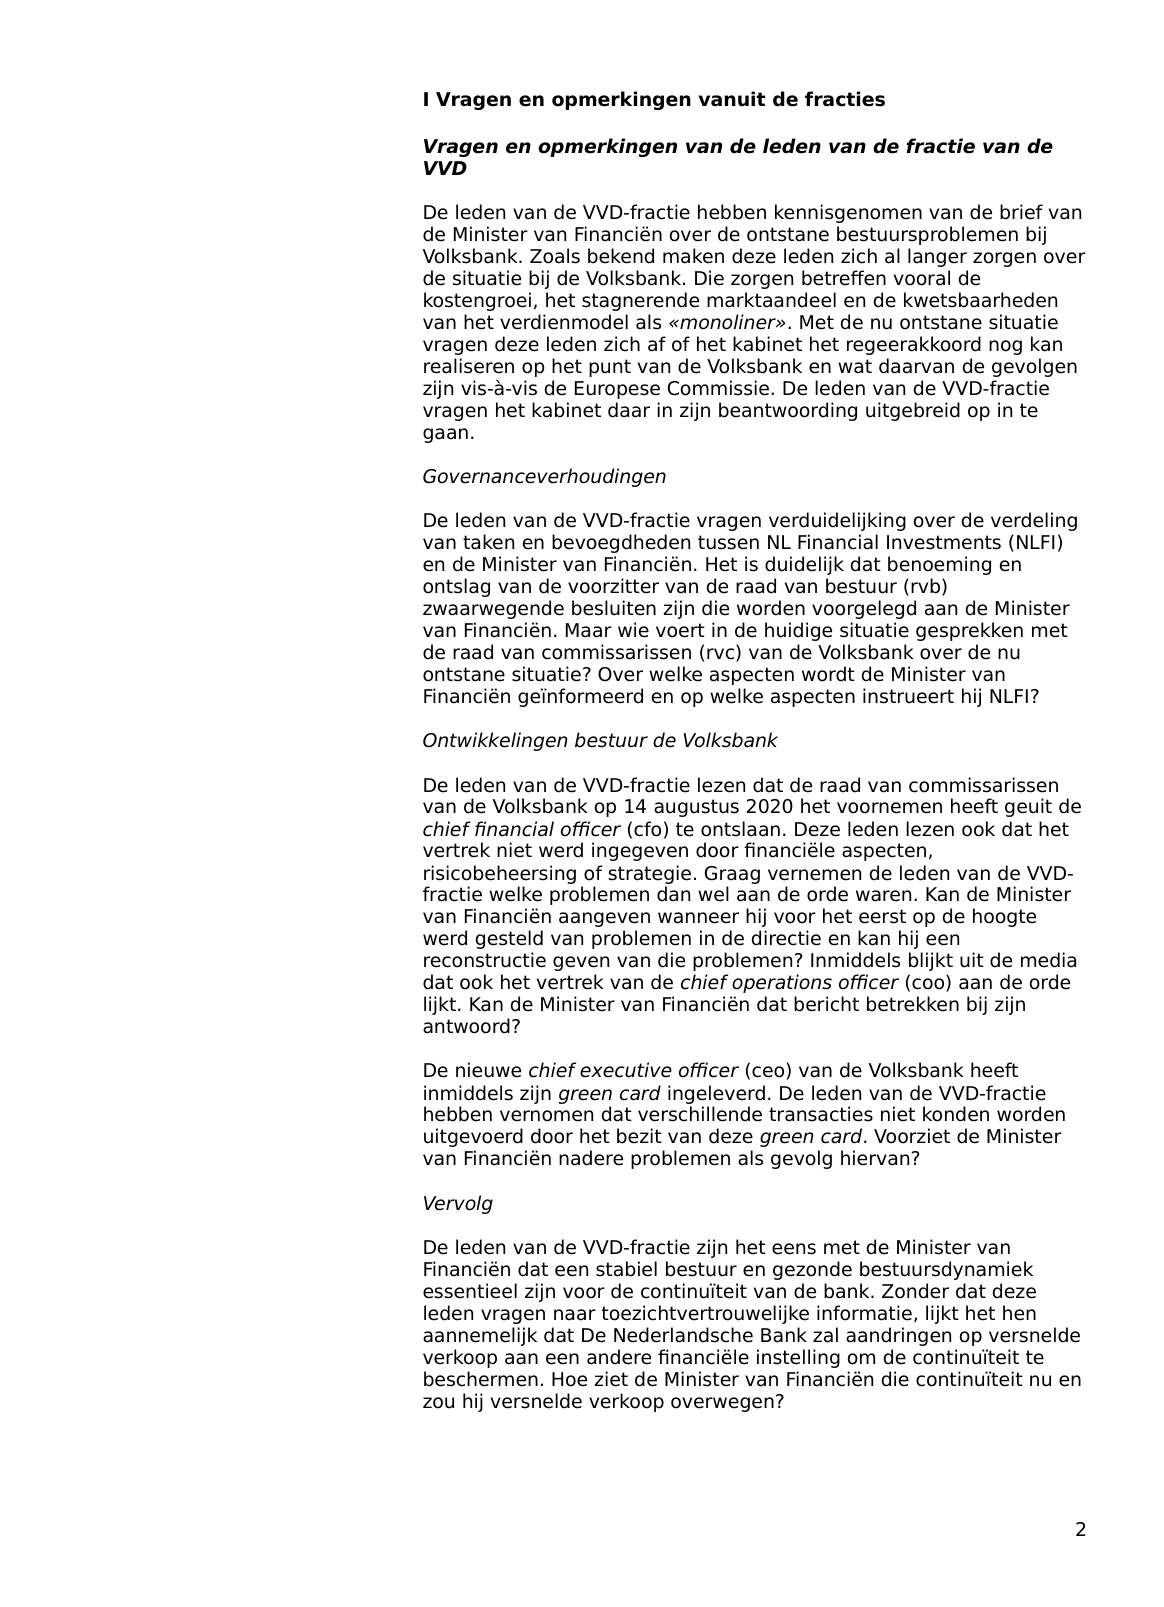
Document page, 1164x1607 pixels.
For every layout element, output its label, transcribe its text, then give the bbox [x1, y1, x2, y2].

text De leden van de VVD-fractie vragen verduidelijking over de verdeling van taken en bevoegdheden tussen NL Financial Investments (NLFI) en de Minister van Financiën. Het is duidelijk dat benoeming en ontslag van de voorzitter van de raad van bestuur (rvb) zwaarwegende besluiten zijn die worden voorgelegd aan de Minister van Financiën. Maar wie voert in de huidige situatie gesprekken met de raad van commissarissen (rvc) van de Volksbank over de nu ontstane situatie? Over welke aspecten wordt de Minister van Financiën geïnformeerd en op welke aspecten instrueert hij NLFI? [422, 510, 1087, 708]
text De leden van de VVD-fractie lezen dat de raad van commissarissen van de Volksbank op 14 augustus 2020 het voornemen heeft geuit de chief financial officer (cfo) te ontslaan. Deze leden lezen ook dat het vertrek niet werd ingegeven door financiële aspecten, risicobeheersing of strategie. Graag vernemen de leden van de VVD-fractie welke problemen dan wel aan de orde waren. Kan de Minister van Financiën aangeven wanneer hij voor het eerst op de hoogte werd gesteld van problemen in de directie en kan hij een reconstructie geven van die problemen? Inmiddels blijkt uit de media dat ook het vertrek van de chief operations officer (coo) aan de orde lijkt. Kan de Minister van Financiën dat bericht betrekken bij zijn antwoord? [422, 774, 1087, 1038]
text De nieuwe chief executive officer (ceo) van de Volksbank heeft inmiddels zijn green card ingeleverd. De leden van de VVD-fractie hebben vernomen dat verschillende transacties niet konden worden uitgevoerd door het bezit van deze green card. Voorziet de Minister van Financiën nadere problemen als gevolg hiervan? [422, 1060, 1087, 1170]
text De leden van de VVD-fractie zijn het eens met de Minister van Financiën dat een stabiel bestuur en gezonde bestuursdynamiek essentieel zijn voor de continuïteit van de bank. Zonder dat deze leden vragen naar toezichtvertrouwelijke informatie, lijkt het hen aannemelijk dat De Nederlandsche Bank zal aandringen op versnelde verkoop aan een andere financiële instelling om de continuïteit te beschermen. Hoe ziet de Minister van Financiën die continuïteit nu en zou hij versnelde verkoop overwegen? [422, 1237, 1087, 1412]
text De leden van de VVD-fractie hebben kennisgenomen van de brief van de Minister van Financiën over de ontstane bestuursproblemen bij Volksbank. Zoals bekend maken deze leden zich al langer zorgen over de situatie bij de Volksbank. Die zorgen betreffen vooral de kostengroei, het stagnerende marktaandeel en de kwetsbaarheden van het verdienmodel als «monoliner». Met de nu ontstane situatie vragen deze leden zich af of het kabinet het regeerakkoord nog kan realiseren op het punt van de Volksbank en wat daarvan de gevolgen zijn vis-à-vis de Europese Commissie. De leden van de VVD-fractie vragen het kabinet daar in zijn beantwoording uitgebreid op in te gaan. [422, 202, 1087, 444]
subtitle Governanceverhoudingen [422, 466, 1087, 488]
subtitle I Vragen en opmerkingen vanuit de fracties [422, 89, 1087, 111]
subtitle Vervolg [422, 1192, 1087, 1214]
subtitle Ontwikkelingen bestuur de Volksbank [422, 730, 1087, 752]
subtitle Vragen en opmerkingen van de leden van de fractie van de VVD [422, 136, 1087, 180]
